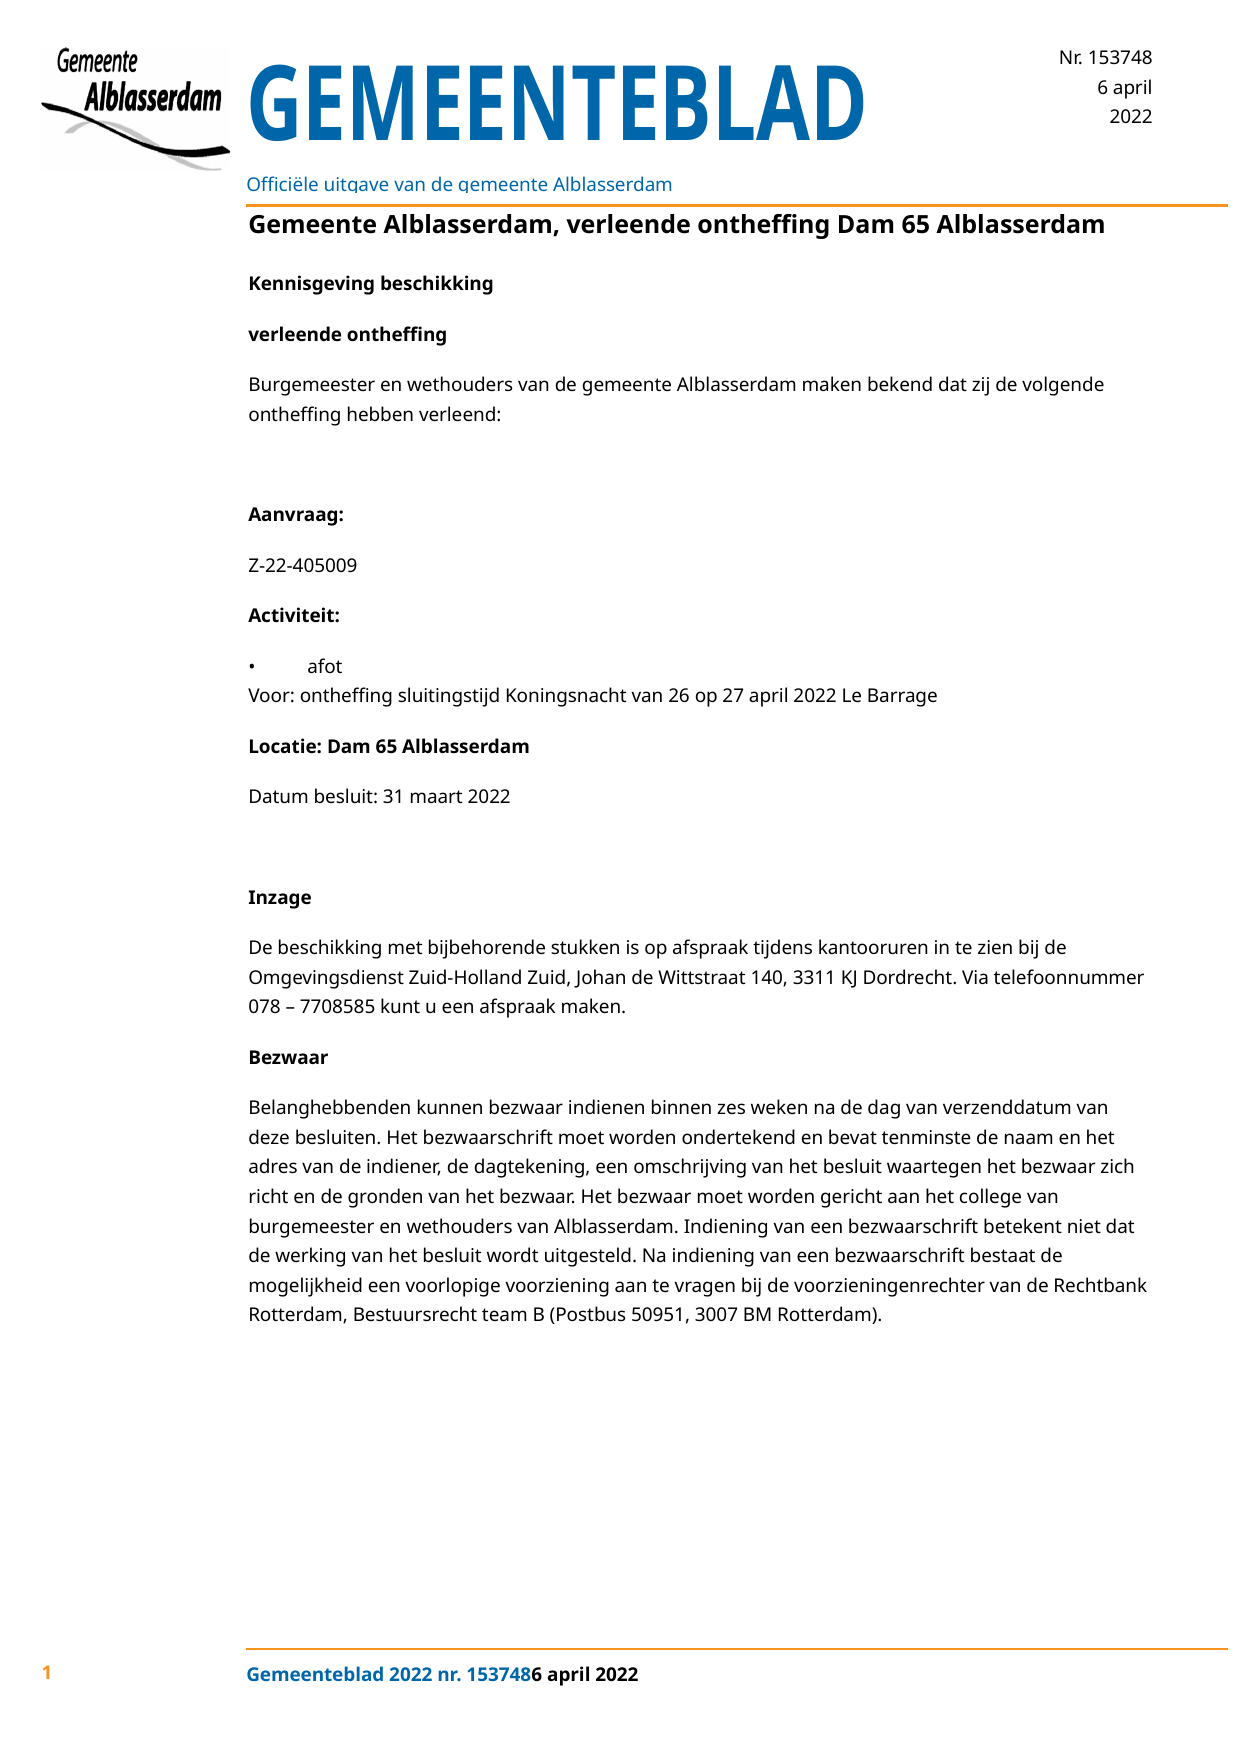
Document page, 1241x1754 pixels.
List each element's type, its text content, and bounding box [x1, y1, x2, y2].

text Belanghebbenden kunnen bezwaar indienen binnen zes weken na de dag van verzenddatum van deze besluiten. Het bezwaarschrift moet worden ondertekend en bevat tenminste de naam en het adres van de indiener, de dagtekening, een omschrijving van het besluit waartegen het bezwaar zich richt en de gronden van het bezwaar. Het bezwaar moet worden gericht aan het college van burgemeester en wethouders van Alblasserdam. Indiening van een bezwaarschrift betekent niet dat de werking van het besluit wordt uitgesteld. Na indiening van een bezwaarschrift bestaat de mogelijkheid een voorlopige voorziening aan te vragen bij de voorzieningenrechter van de Rechtbank Rotterdam, Bestuursrecht team B (Postbus 50951, 3007 BM Rotterdam). [248, 1094, 1152, 1327]
text Inzage [248, 884, 1152, 910]
text Voor: ontheffing sluitingstijd Koningsnacht van 26 op 27 april 2022 Le Barrage [248, 682, 1152, 708]
text Datum besluit: 31 maart 2022 [248, 783, 1152, 809]
text Burgemeester en wethouders van de gemeente Alblasserdam maken bekend dat zij de volgende ontheffing hebben verleend: [248, 371, 1152, 426]
text Aanvraag: [248, 502, 1152, 527]
text Locatie: Dam 65 Alblasserdam [248, 733, 1152, 758]
text Kennisgeving beschikking [248, 270, 1152, 296]
text Z-22-405009 [248, 552, 1152, 578]
list afot [248, 653, 1152, 678]
text verleende ontheffing [248, 321, 1152, 346]
text Bezwaar [248, 1044, 1152, 1070]
text Gemeente Alblasserdam, verleende ontheffing Dam 65 Alblasserdam [248, 207, 1152, 241]
text Activiteit: [248, 602, 1152, 628]
picture [41, 47, 231, 172]
text De beschikking met bijbehorende stukken is op afspraak tijdens kantooruren in te zien bij de Omgevingsdienst Zuid-Holland Zuid, Johan de Wittstraat 140, 3311 KJ Dordrecht. Via telefoonnummer 078 – 7708585 kunt u een afspraak maken. [248, 934, 1152, 1019]
